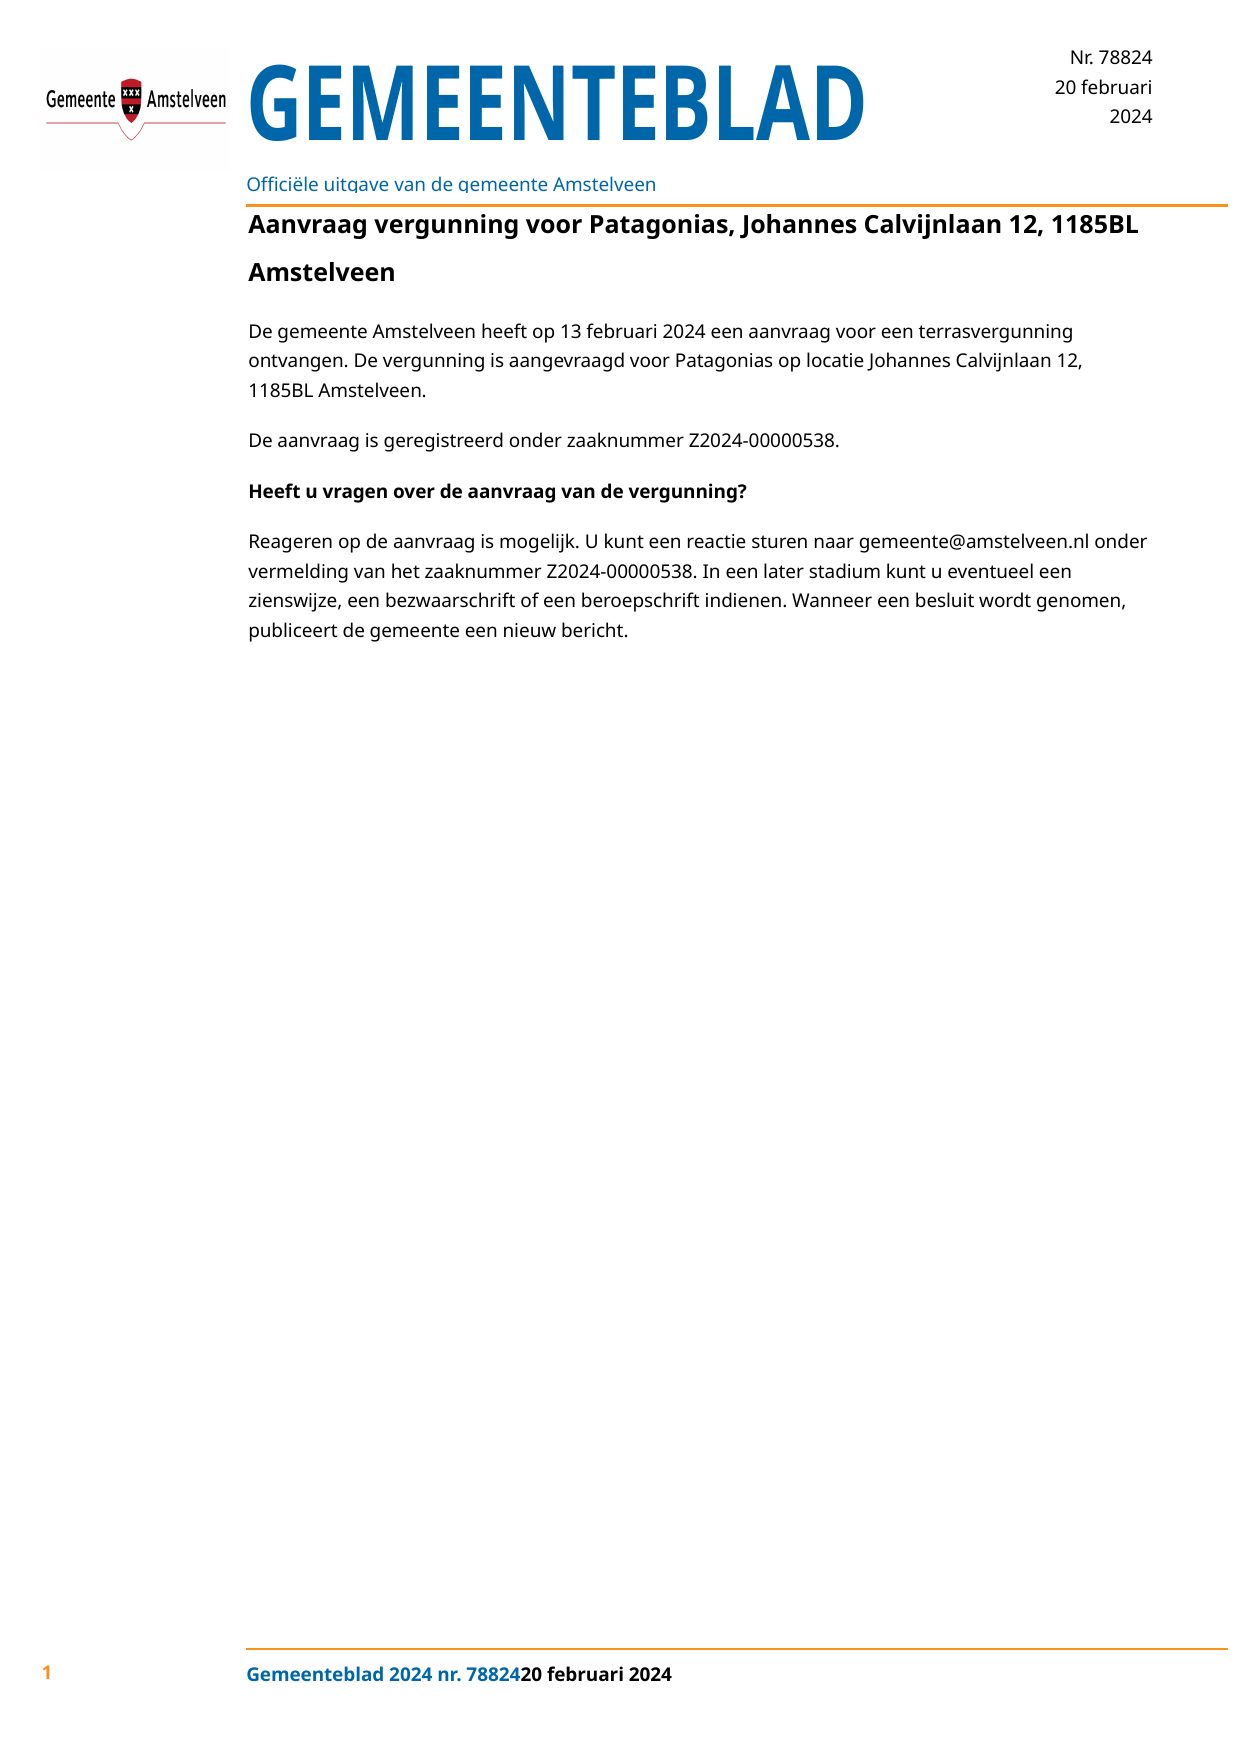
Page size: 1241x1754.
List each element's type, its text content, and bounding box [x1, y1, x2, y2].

text De gemeente Amstelveen heeft op 13 februari 2024 een aanvraag voor een terrasvergunning ontvangen. De vergunning is aangevraagd voor Patagonias op locatie Johannes Calvijnlaan 12, 1185BL Amstelveen. [248, 318, 1152, 403]
text Heeft u vragen over de aanvraag van de vergunning? [248, 478, 1152, 504]
text Reageren op de aanvraag is mogelijk. U kunt een reactie sturen naar gemeente@amstelveen.nl onder vermelding van het zaaknummer Z2024-00000538. In een later stadium kunt u eventueel een zienswijze, een bezwaarschrift of een beroepschrift indienen. Wanneer een besluit wordt genomen, publiceert de gemeente een nieuw bericht. [248, 528, 1152, 643]
text Aanvraag vergunning voor Patagonias, Johannes Calvijnlaan 12, 1185BL Amstelveen [248, 207, 1152, 288]
picture [41, 47, 231, 172]
text De aanvraag is geregistreerd onder zaaknummer Z2024-00000538. [248, 427, 1152, 453]
